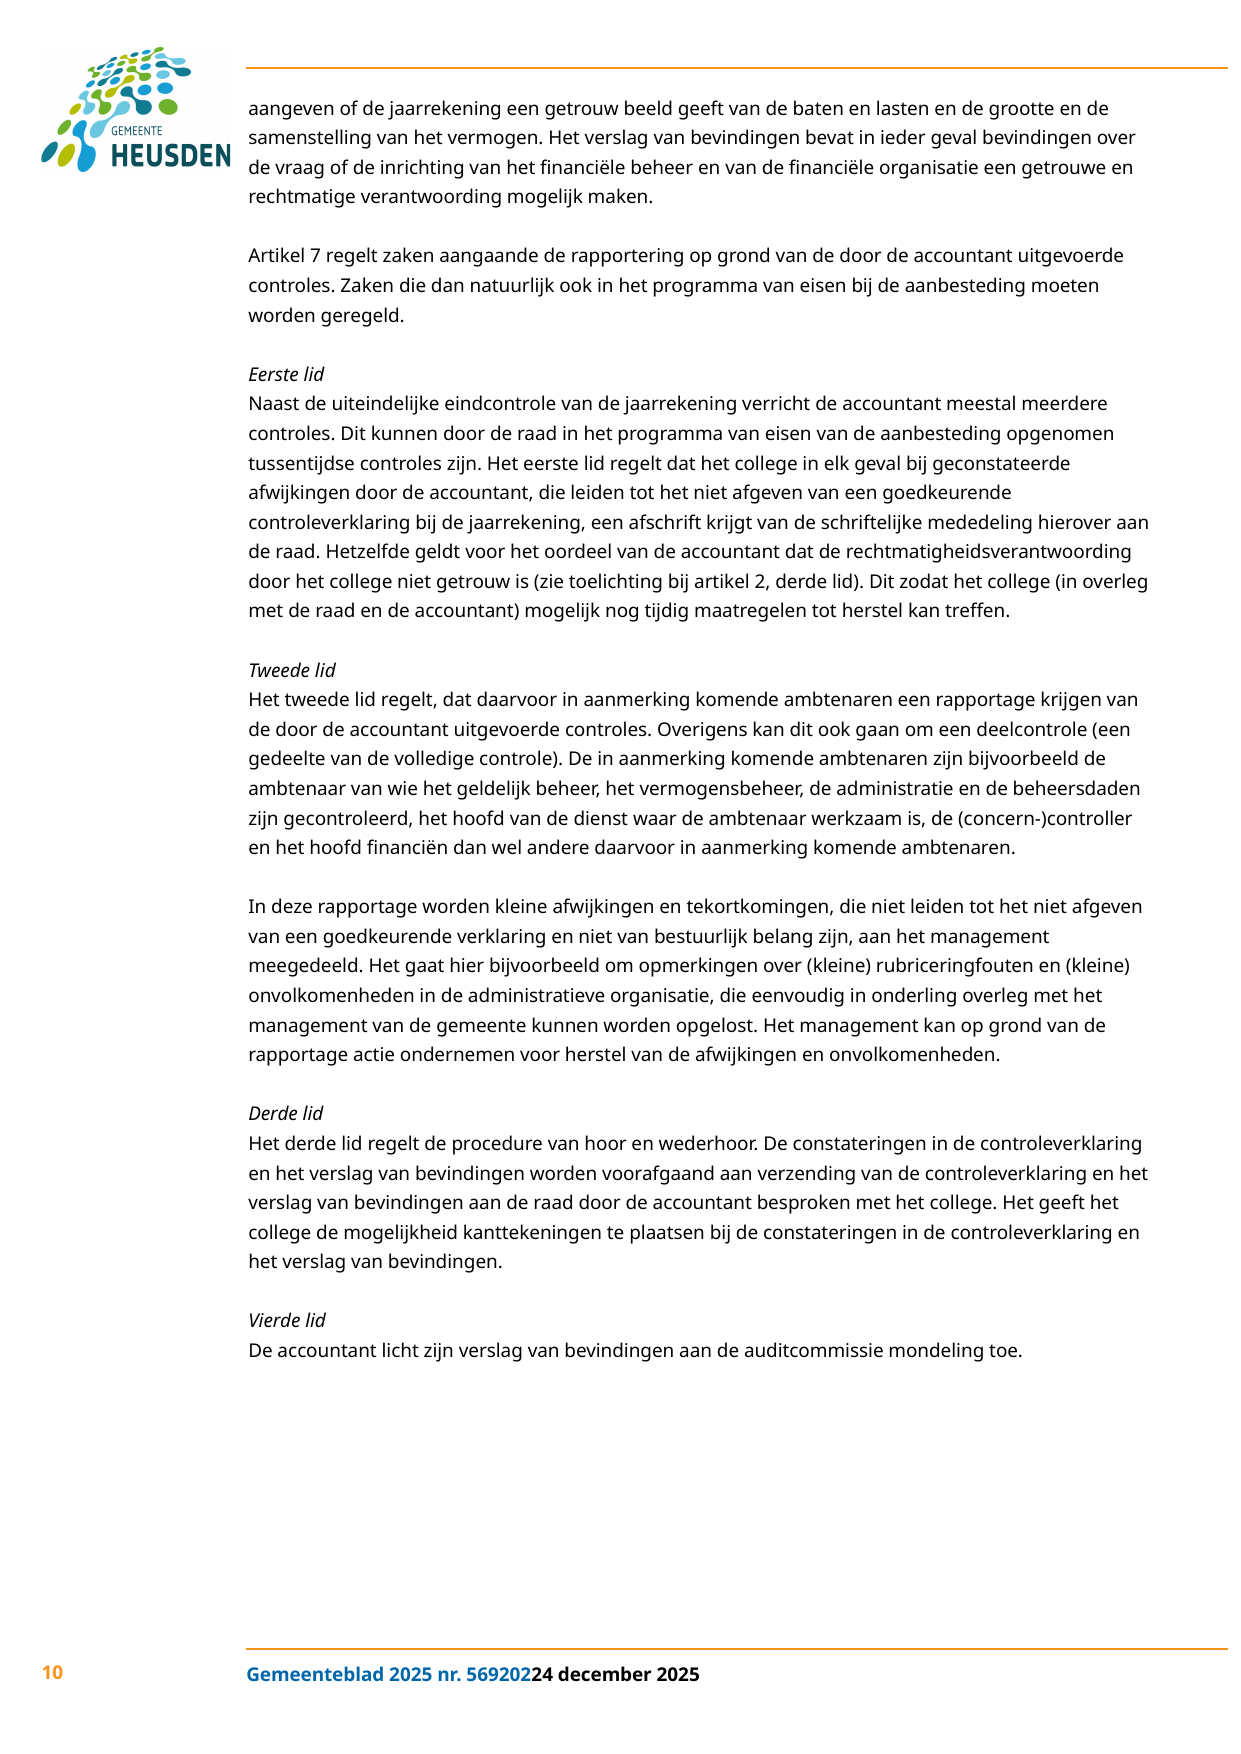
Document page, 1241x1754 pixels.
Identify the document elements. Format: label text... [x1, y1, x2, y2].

text In deze rapportage worden kleine afwijkingen en tekortkomingen, die niet leiden tot het niet afgeven van een goedkeurende verklaring en niet van bestuurlijk belang zijn, aan het management meegedeeld. Het gaat hier bijvoorbeeld om opmerkingen over (kleine) rubriceringfouten en (kleine) onvolkomenheden in de administratieve organisatie, die eenvoudig in onderling overleg met het management van de gemeente kunnen worden opgelost. Het management kan op grond van de rapportage actie ondernemen voor herstel van de afwijkingen en onvolkomenheden. [248, 893, 1152, 1067]
text Het tweede lid regelt, dat daarvoor in aanmerking komende ambtenaren een rapportage krijgen van de door de accountant uitgevoerde controles. Overigens kan dit ook gaan om een deelcontrole (een gedeelte van de volledige controle). De in aanmerking komende ambtenaren zijn bijvoorbeeld de ambtenaar van wie het geldelijk beheer, het vermogensbeheer, de administratie en de beheersdaden zijn gecontroleerd, het hoofd van de dienst waar de ambtenaar werkzaam is, de (concern-)controller en het hoofd financiën dan wel andere daarvoor in aanmerking komende ambtenaren. [248, 686, 1152, 860]
text Eerste lid [248, 361, 1152, 387]
text Derde lid [248, 1101, 1152, 1126]
text Naast de uiteindelijke eindcontrole van de jaarrekening verricht de accountant meestal meerdere controles. Dit kunnen door de raad in het programma van eisen van de aanbesteding opgenomen tussentijdse controles zijn. Het eerste lid regelt dat het college in elk geval bij geconstateerde afwijkingen door de accountant, die leiden tot het niet afgeven van een goedkeurende controleverklaring bij de jaarrekening, een afschrift krijgt van de schriftelijke mededeling hierover aan de raad. Hetzelfde geldt voor het oordeel van de accountant dat de rechtmatigheidsverantwoording door het college niet getrouw is (zie toelichting bij artikel 2, derde lid). Dit zodat het college (in overleg met de raad en de accountant) mogelijk nog tijdig maatregelen tot herstel kan treffen. [248, 391, 1152, 623]
text Tweede lid [248, 657, 1152, 683]
text Het derde lid regelt de procedure van hoor en wederhoor. De constateringen in de controleverklaring en het verslag van bevindingen worden voorafgaand aan verzending van de controleverklaring en het verslag van bevindingen aan de raad door de accountant besproken met het college. Het geeft het college de mogelijkheid kanttekeningen te plaatsen bij de constateringen in de controleverklaring en het verslag van bevindingen. [248, 1130, 1152, 1274]
text De accountant licht zijn verslag van bevindingen aan de auditcommissie mondeling toe. [248, 1337, 1152, 1363]
text Vierde lid [248, 1308, 1152, 1333]
text Artikel 7 regelt zaken aangaande de rapportering op grond van de door de accountant uitgevoerde controles. Zaken die dan natuurlijk ook in het programma van eisen bij de aanbesteding moeten worden geregeld. [248, 243, 1152, 328]
picture [41, 47, 231, 172]
text aangeven of de jaarrekening een getrouw beeld geeft van de baten en lasten en de grootte en de samenstelling van het vermogen. Het verslag van bevindingen bevat in ieder geval bevindingen over de vraag of de inrichting van het financiële beheer en van de financiële organisatie een getrouwe en rechtmatige verantwoording mogelijk maken. [248, 95, 1152, 209]
